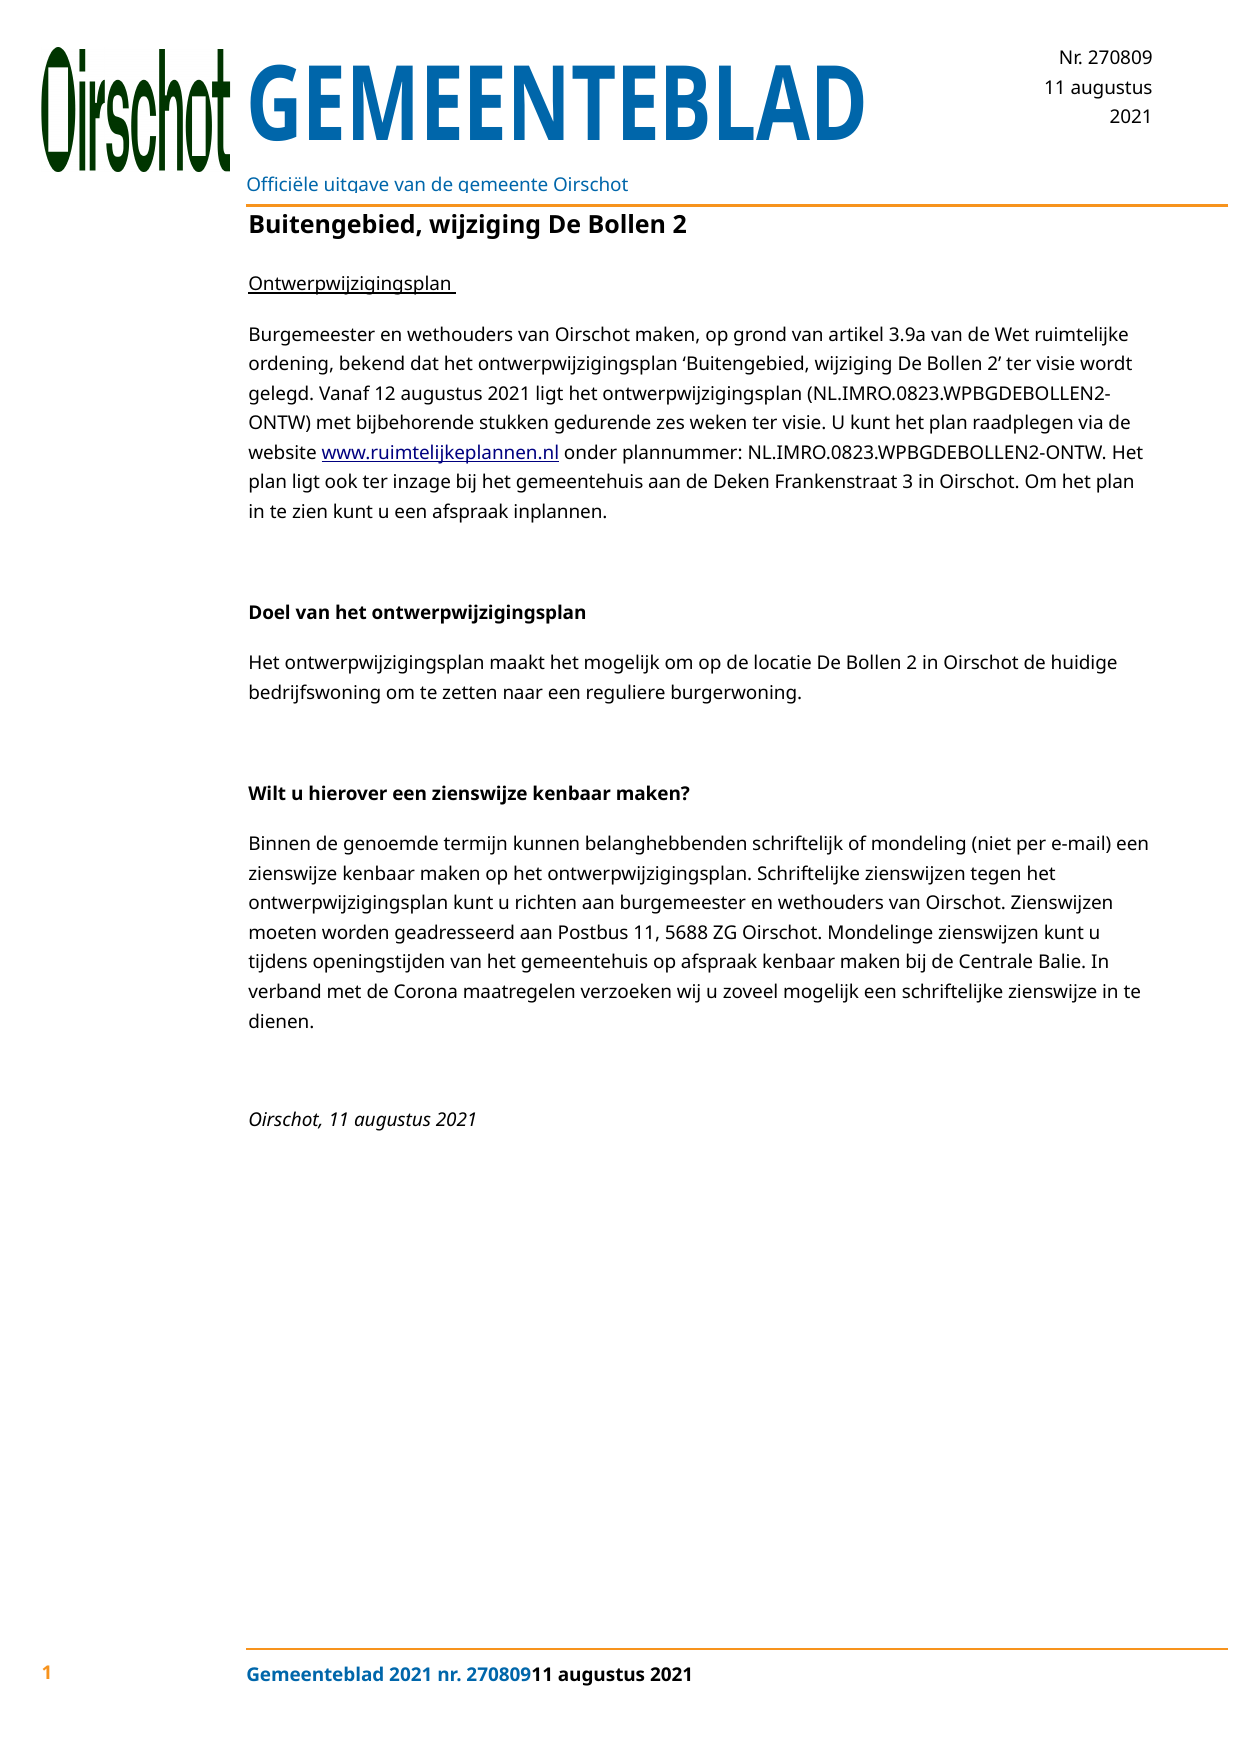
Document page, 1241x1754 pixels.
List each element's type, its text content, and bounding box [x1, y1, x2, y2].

text Oirschot, 11 augustus 2021 [248, 1106, 1152, 1132]
text Buitengebied, wijziging De Bollen 2 [248, 207, 1152, 241]
text Wilt u hierover een zienswijze kenbaar maken? [248, 780, 1152, 806]
picture [41, 47, 231, 172]
text Het ontwerpwijzigingsplan maakt het mogelijk om op de locatie De Bollen 2 in Oirschot de huidige bedrijfswoning om te zetten naar een reguliere burgerwoning. [248, 649, 1152, 705]
text Burgemeester en wethouders van Oirschot maken, op grond van artikel 3.9a van de Wet ruimtelijke ordening, bekend dat het ontwerpwijzigingsplan ‘Buitengebied, wijziging De Bollen 2’ ter visie wordt gelegd. Vanaf 12 augustus 2021 ligt het ontwerpwijzigingsplan (NL.IMRO.0823.WPBGDEBOLLEN2-ONTW) met bijbehorende stukken gedurende zes weken ter visie. U kunt het plan raadplegen via de website www.ruimtelijkeplannen.nl onder plannummer: NL.IMRO.0823.WPBGDEBOLLEN2-ONTW. Het plan ligt ook ter inzage bij het gemeentehuis aan de Deken Frankenstraat 3 in Oirschot. Om het plan in te zien kunt u een afspraak inplannen. [248, 321, 1152, 524]
text Binnen de genoemde termijn kunnen belanghebbenden schriftelijk of mondeling (niet per e-mail) een zienswijze kenbaar maken op het ontwerpwijzigingsplan. Schriftelijke zienswijzen tegen het ontwerpwijzigingsplan kunt u richten aan burgemeester en wethouders van Oirschot. Zienswijzen moeten worden geadresseerd aan Postbus 11, 5688 ZG Oirschot. Mondelinge zienswijzen kunt u tijdens openingstijden van het gemeentehuis op afspraak kenbaar maken bij de Centrale Balie. In verband met de Corona maatregelen verzoeken wij u zoveel mogelijk een schriftelijke zienswijze in te dienen. [248, 830, 1152, 1033]
text Doel van het ontwerpwijzigingsplan [248, 599, 1152, 625]
text Ontwerpwijzigingsplan [248, 270, 1152, 296]
